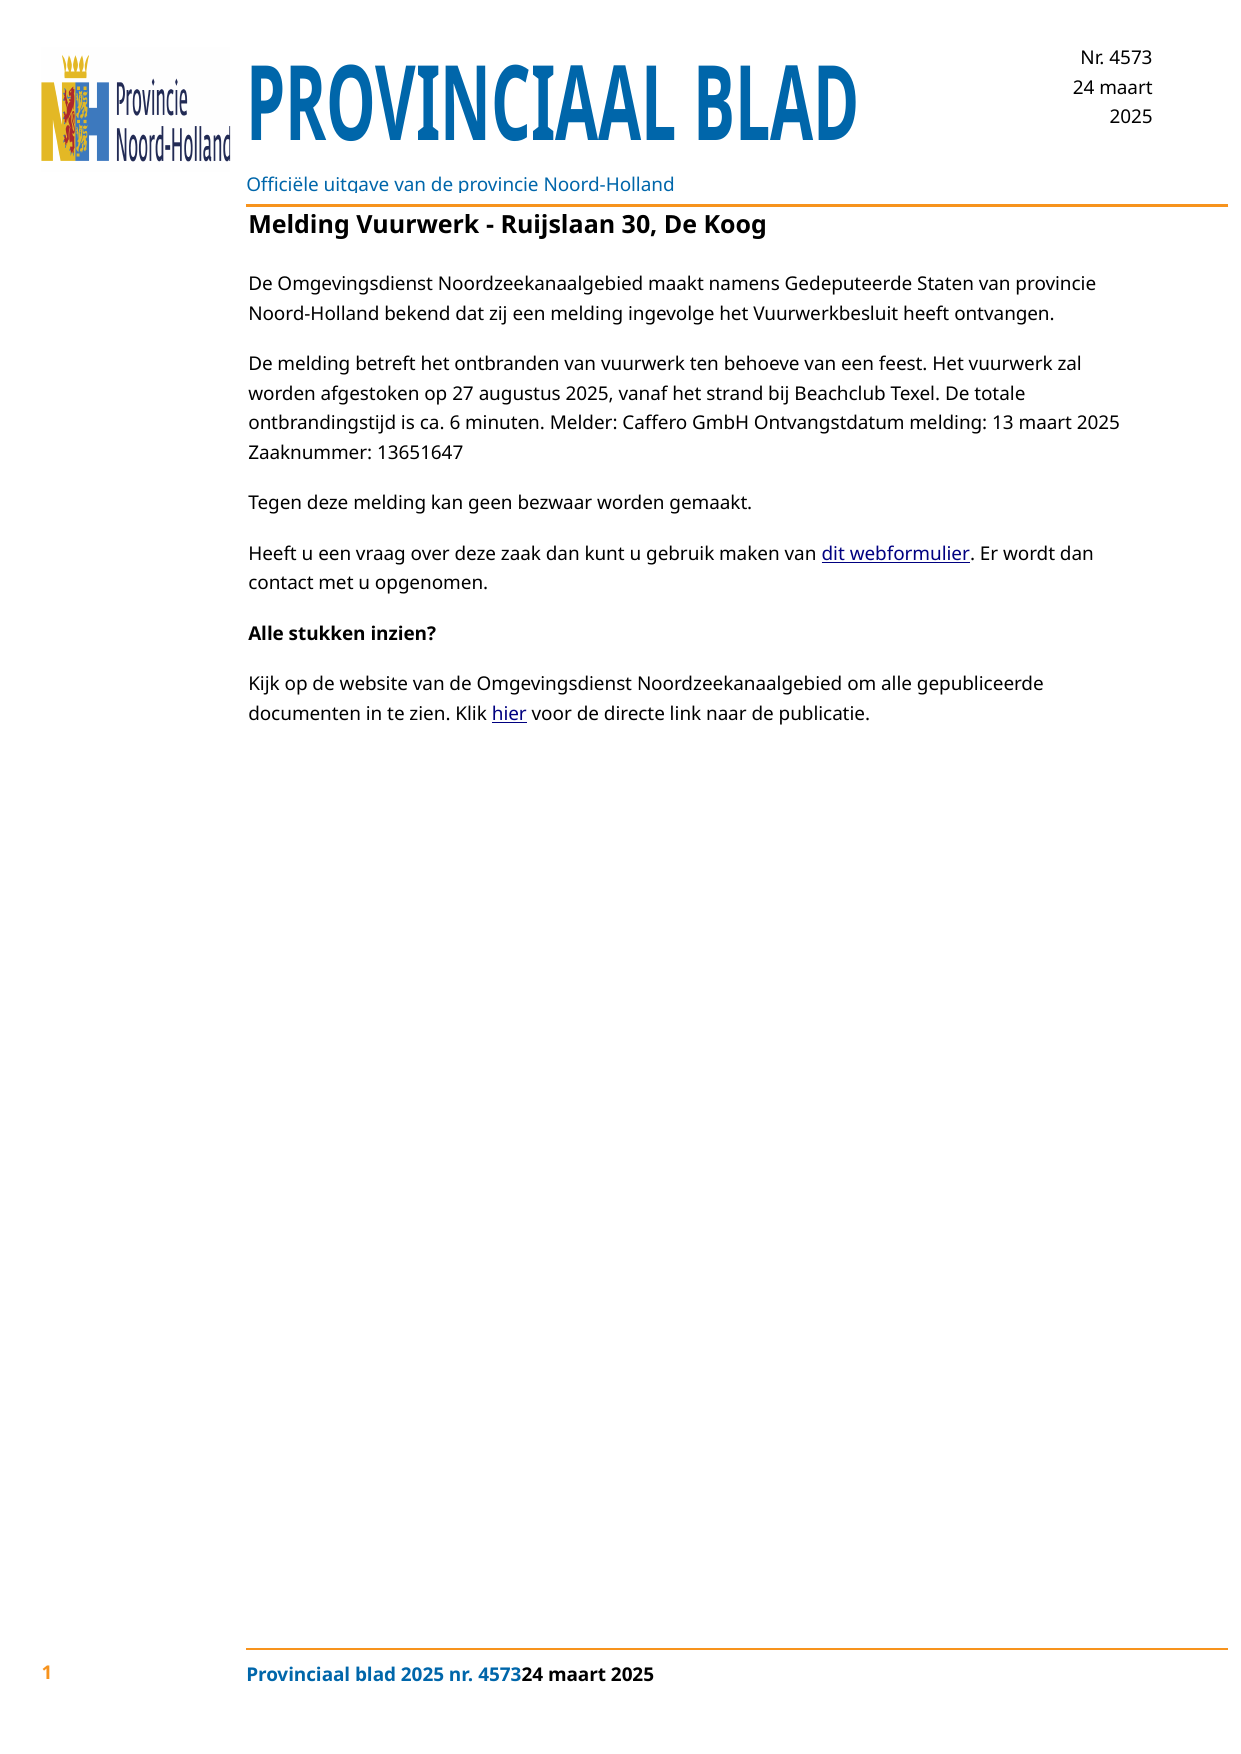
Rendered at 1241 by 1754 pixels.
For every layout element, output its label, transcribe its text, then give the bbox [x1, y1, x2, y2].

text De Omgevingsdienst Noordzeekanaalgebied maakt namens Gedeputeerde Staten van provincie Noord-Holland bekend dat zij een melding ingevolge het Vuurwerkbesluit heeft ontvangen. [248, 270, 1152, 326]
picture [41, 47, 231, 172]
text Kijk op de website van de Omgevingsdienst Noordzeekanaalgebied om alle gepubliceerde documenten in te zien. Klik hier voor de directe link naar de publicatie. [248, 670, 1152, 726]
text Alle stukken inzien? [248, 620, 1152, 646]
text Heeft u een vraag over deze zaak dan kunt u gebruik maken van dit webformulier. Er wordt dan contact met u opgenomen. [248, 540, 1152, 595]
text Tegen deze melding kan geen bezwaar worden gemaakt. [248, 489, 1152, 515]
text Melding Vuurwerk - Ruijslaan 30, De Koog [248, 207, 1152, 241]
text De melding betreft het ontbranden van vuurwerk ten behoeve van een feest. Het vuurwerk zal worden afgestoken op 27 augustus 2025, vanaf het strand bij Beachclub Texel. De totale ontbrandingstijd is ca. 6 minuten. Melder: Caffero GmbH Ontvangstdatum melding: 13 maart 2025 Zaaknummer: 13651647 [248, 350, 1152, 465]
